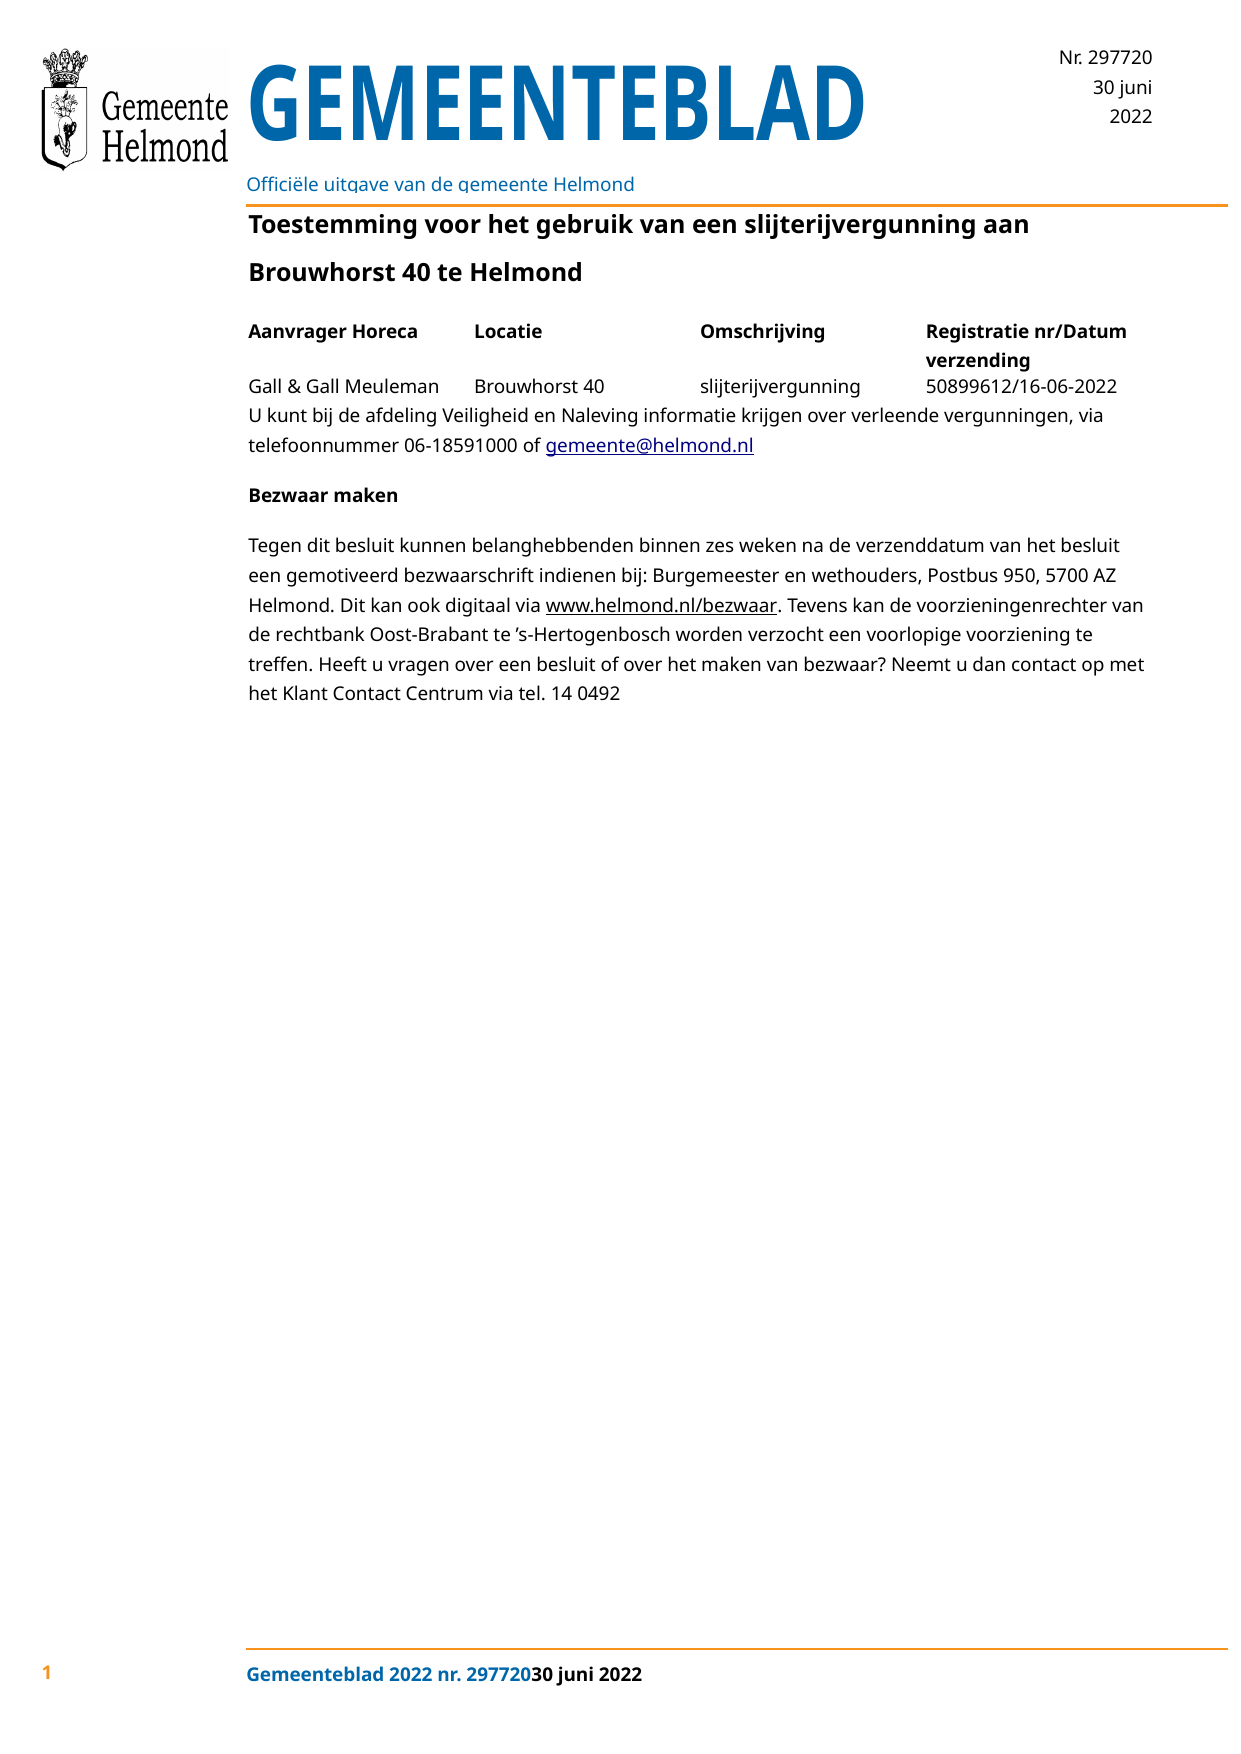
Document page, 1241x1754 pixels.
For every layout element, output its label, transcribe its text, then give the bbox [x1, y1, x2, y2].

table_cell slijterijvergunning [700, 373, 926, 399]
table_header Aanvrager Horeca [248, 318, 474, 373]
table_cell Brouwhorst 40 [474, 373, 700, 399]
text Tegen dit besluit kunnen belanghebbenden binnen zes weken na de verzenddatum van het besluit een gemotiveerd bezwaarschrift indienen bij: Burgemeester en wethouders, Postbus 950, 5700 AZ Helmond. Dit kan ook digitaal via www.helmond.nl/bezwaar. Tevens kan de voorzieningenrechter van de rechtbank Oost-Brabant te ’s-Hertogenbosch worden verzocht een voorlopige voorziening te treffen. Heeft u vragen over een besluit of over het maken van bezwaar? Neemt u dan contact op met het Klant Contact Centrum via tel. 14 0492 [248, 533, 1152, 706]
text U kunt bij de afdeling Veiligheid en Naleving informatie krijgen over verleende vergunningen, via telefoonnummer 06-18591000 of gemeente@helmond.nl [248, 402, 1152, 458]
table_header Omschrijving [700, 318, 926, 373]
text Toestemming voor het gebruik van een slijterijvergunning aan Brouwhorst 40 te Helmond [248, 207, 1152, 288]
table_header Registratie nr/Datum verzending [926, 318, 1152, 373]
table_header Locatie [474, 318, 700, 373]
text Bezwaar maken [248, 482, 1152, 508]
table_cell Gall & Gall Meuleman [248, 373, 474, 399]
table_cell 50899612/16-06-2022 [926, 373, 1152, 399]
picture [41, 47, 231, 172]
